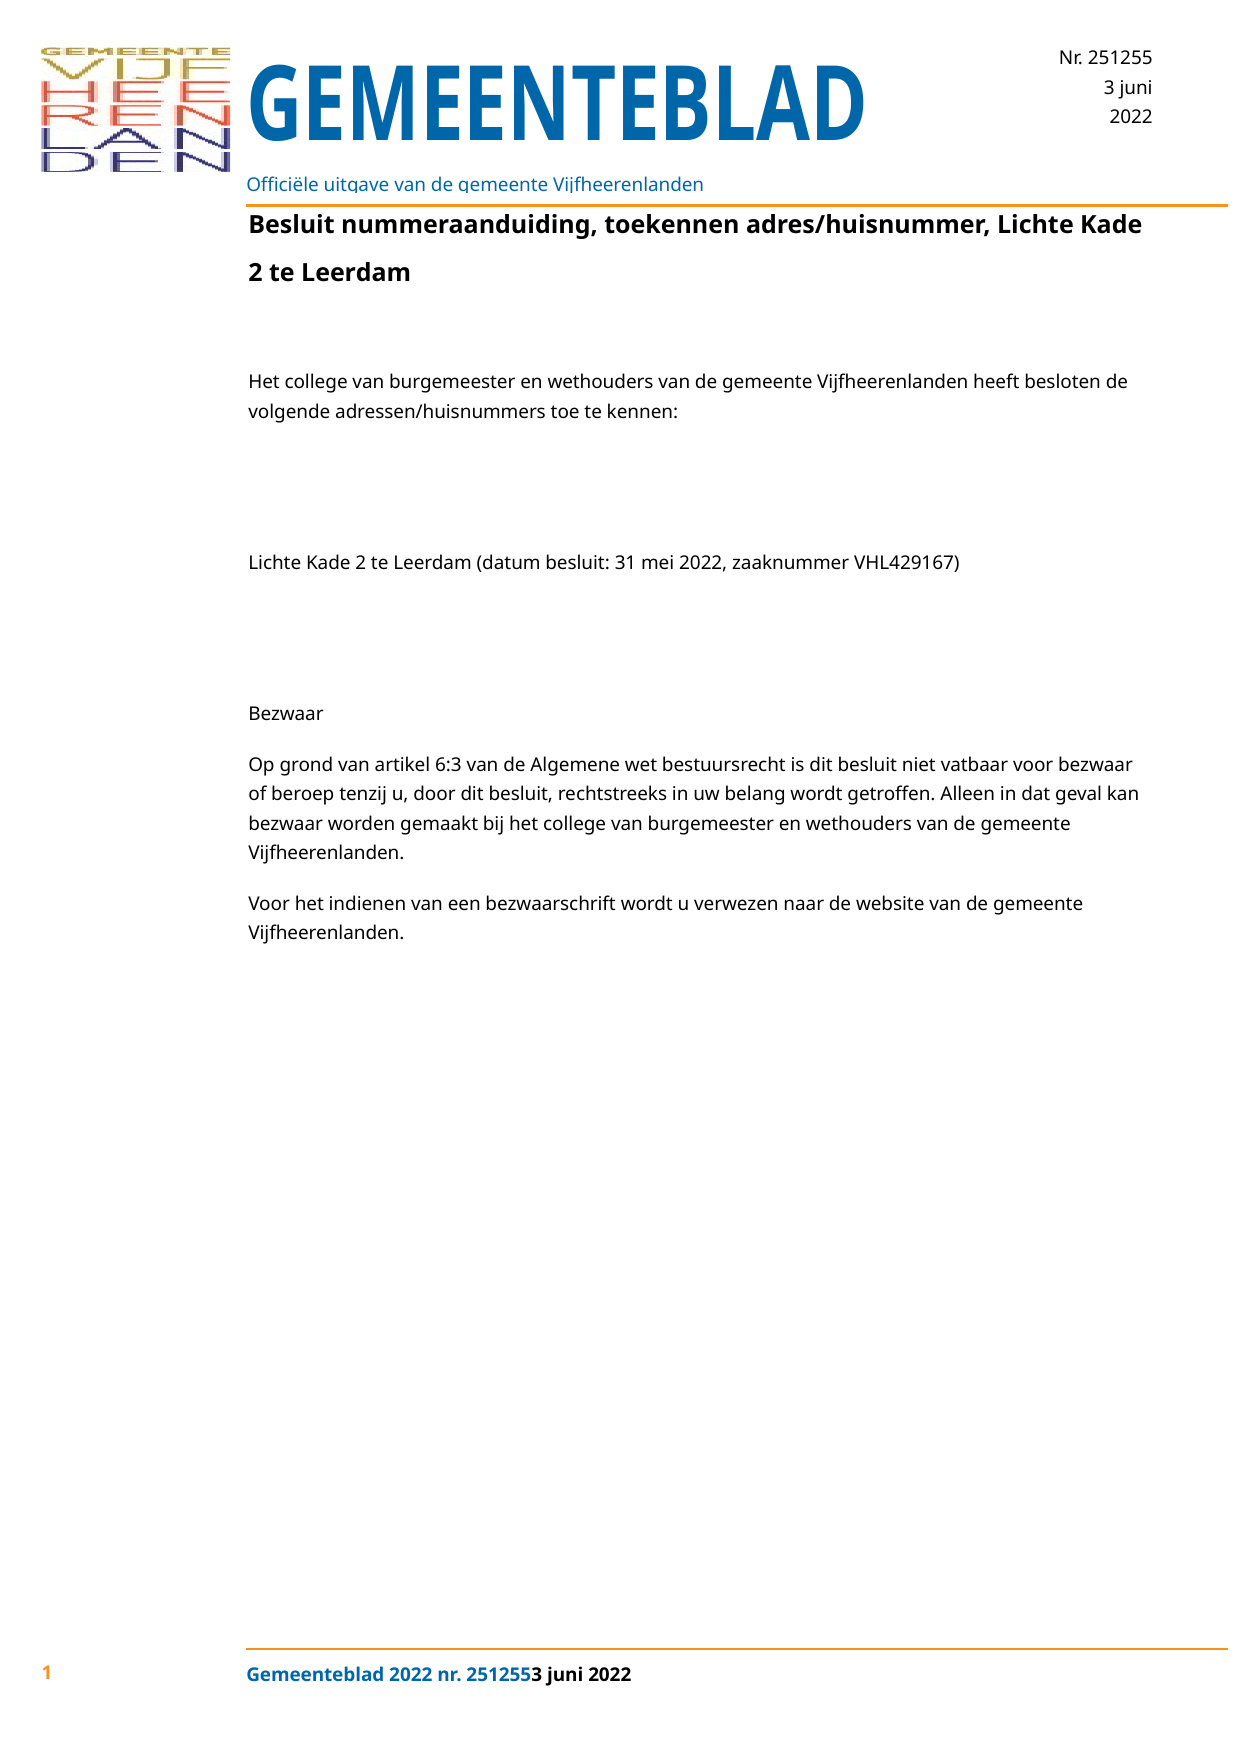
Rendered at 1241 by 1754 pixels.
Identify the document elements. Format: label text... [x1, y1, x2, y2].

text Besluit nummeraanduiding, toekennen adres/huisnummer, Lichte Kade 2 te Leerdam [248, 207, 1152, 288]
text Op grond van artikel 6:3 van de Algemene wet bestuursrecht is dit besluit niet vatbaar voor bezwaar of beroep tenzij u, door dit besluit, rechtstreeks in uw belang wordt getroffen. Alleen in dat geval kan bezwaar worden gemaakt bij het college van burgemeester en wethouders van de gemeente Vijfheerenlanden. [248, 751, 1152, 865]
text Voor het indienen van een bezwaarschrift wordt u verwezen naar de website van de gemeente Vijfheerenlanden. [248, 890, 1152, 945]
text Lichte Kade 2 te Leerdam (datum besluit: 31 mei 2022, zaaknummer VHL429167) [248, 549, 1152, 575]
text Bezwaar [248, 700, 1152, 726]
picture [41, 47, 231, 172]
text Het college van burgemeester en wethouders van de gemeente Vijfheerenlanden heeft besloten de volgende adressen/huisnummers toe te kennen: [248, 368, 1152, 424]
